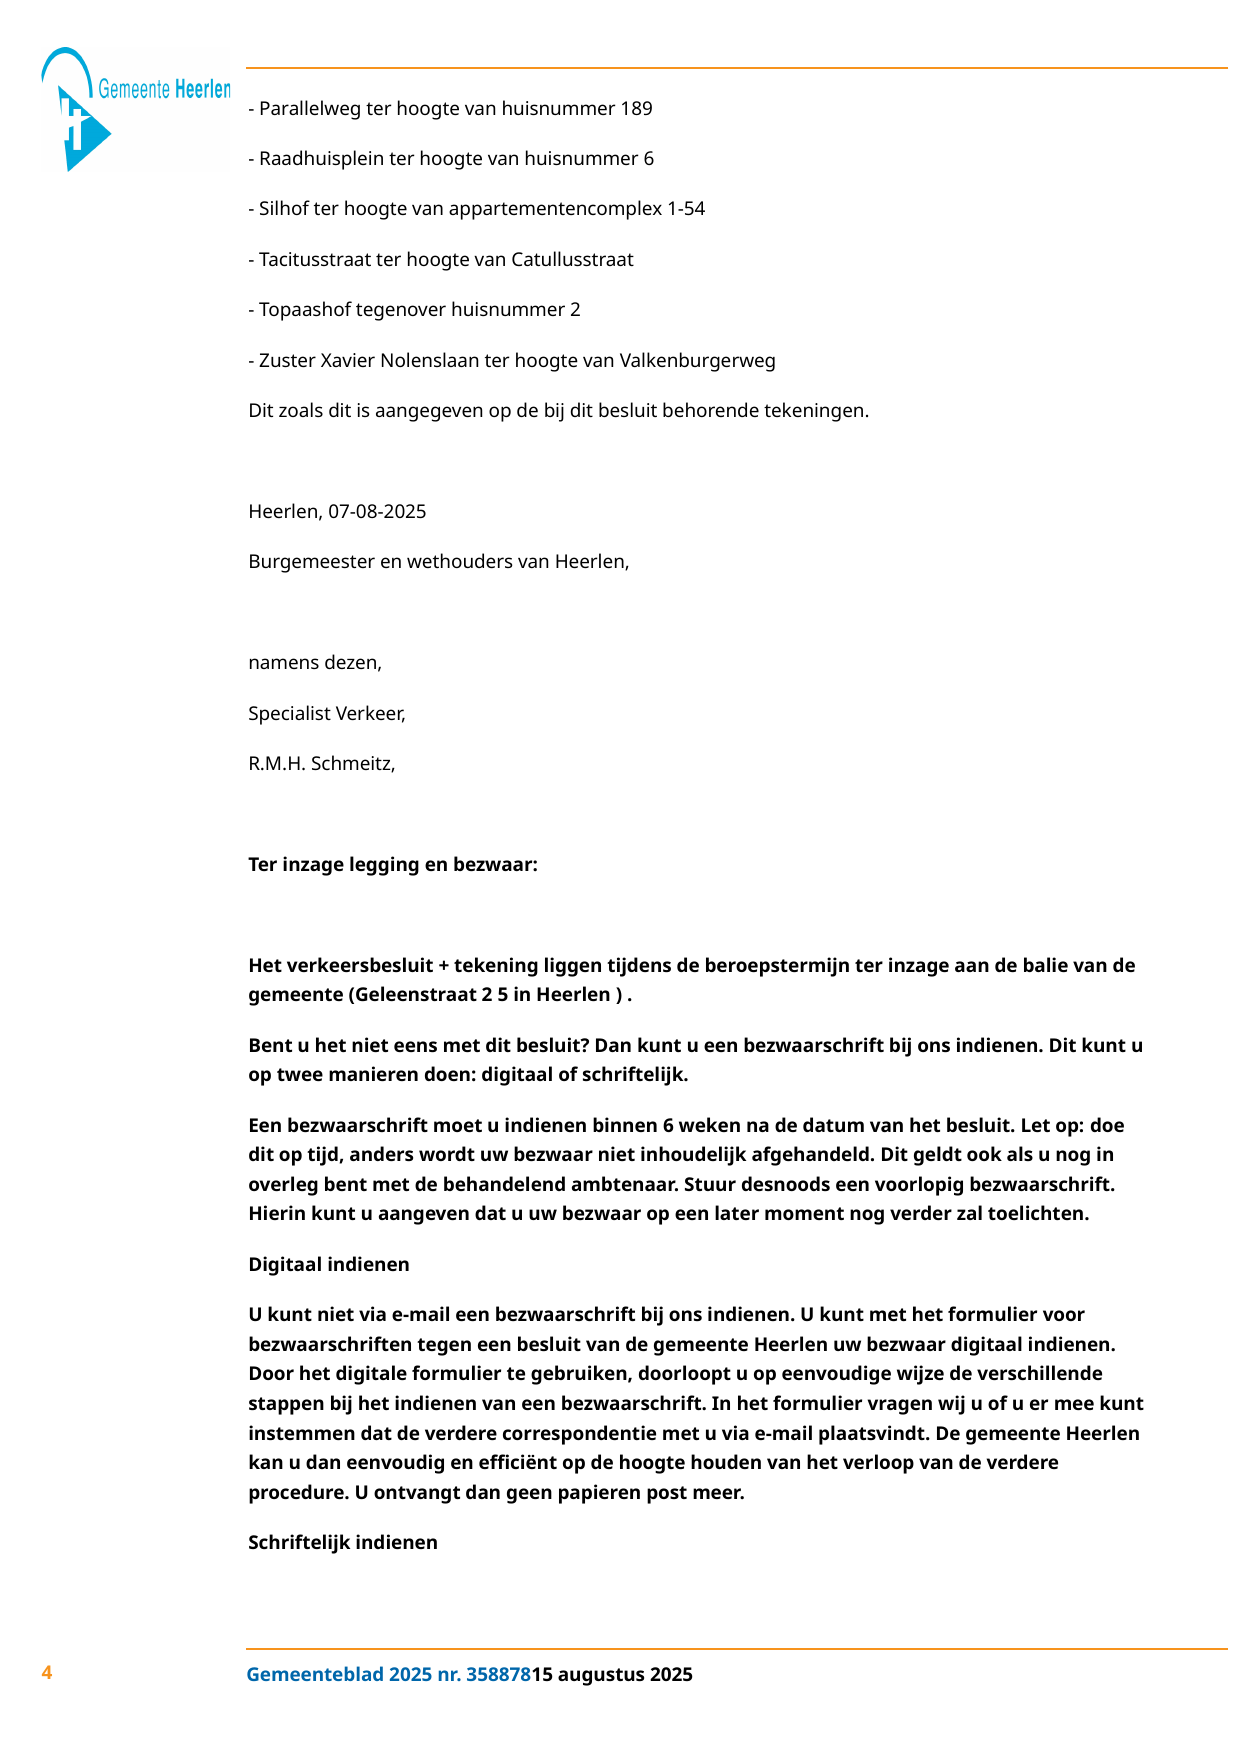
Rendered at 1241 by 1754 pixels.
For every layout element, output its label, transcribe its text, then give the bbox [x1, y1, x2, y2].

text Ter inzage legging en bezwaar: [248, 851, 1152, 877]
picture [41, 47, 231, 172]
text Bent u het niet eens met dit besluit? Dan kunt u een bezwaarschrift bij ons indienen. Dit kunt u op twee manieren doen: digitaal of schriftelijk. [248, 1032, 1152, 1087]
text Een bezwaarschrift moet u indienen binnen 6 weken na de datum van het besluit. Let op: doe dit op tijd, anders wordt uw bezwaar niet inhoudelijk afgehandeld. Dit geldt ook als u nog in overleg bent met de behandelend ambtenaar. Stuur desnoods een voorlopig bezwaarschrift. Hierin kunt u aangeven dat u uw bezwaar op een later moment nog verder zal toelichten. [248, 1112, 1152, 1226]
text R.M.H. Schmeitz, [248, 750, 1152, 776]
text U kunt niet via e-mail een bezwaarschrift bij ons indienen. U kunt met het formulier voor bezwaarschriften tegen een besluit van de gemeente Heerlen uw bezwaar digitaal indienen. Door het digitale formulier te gebruiken, doorloopt u op eenvoudige wijze de verschillende stappen bij het indienen van een bezwaarschrift. In het formulier vragen wij u of u er mee kunt instemmen dat de verdere correspondentie met u via e-mail plaatsvindt. De gemeente Heerlen kan u dan eenvoudig en efficiënt op de hoogte houden van het verloop van de verdere procedure. U ontvangt dan geen papieren post meer. [248, 1301, 1152, 1505]
text namens dezen, [248, 649, 1152, 675]
text Schriftelijk indienen [248, 1529, 1152, 1555]
text - Raadhuisplein ter hoogte van huisnummer 6 [248, 145, 1152, 171]
text - Parallelweg ter hoogte van huisnummer 189 [248, 95, 1152, 121]
picture [41, 47, 59, 70]
text - Silhof ter hoogte van appartementencomplex 1-54 [248, 196, 1152, 221]
text Dit zoals dit is aangegeven op de bij dit besluit behorende tekeningen. [248, 397, 1152, 423]
text Burgemeester en wethouders van Heerlen, [248, 548, 1152, 574]
text Heerlen, 07-08-2025 [248, 498, 1152, 524]
text - Tacitusstraat ter hoogte van Catullusstraat [248, 246, 1152, 272]
text - Topaashof tegenover huisnummer 2 [248, 296, 1152, 322]
text Specialist Verkeer, [248, 700, 1152, 726]
text Digitaal indienen [248, 1251, 1152, 1277]
text Het verkeersbesluit + tekening liggen tijdens de beroepstermijn ter inzage aan de balie van de gemeente (Geleenstraat 2 5 in Heerlen ) . [248, 952, 1152, 1007]
text - Zuster Xavier Nolenslaan ter hoogte van Valkenburgerweg [248, 347, 1152, 373]
